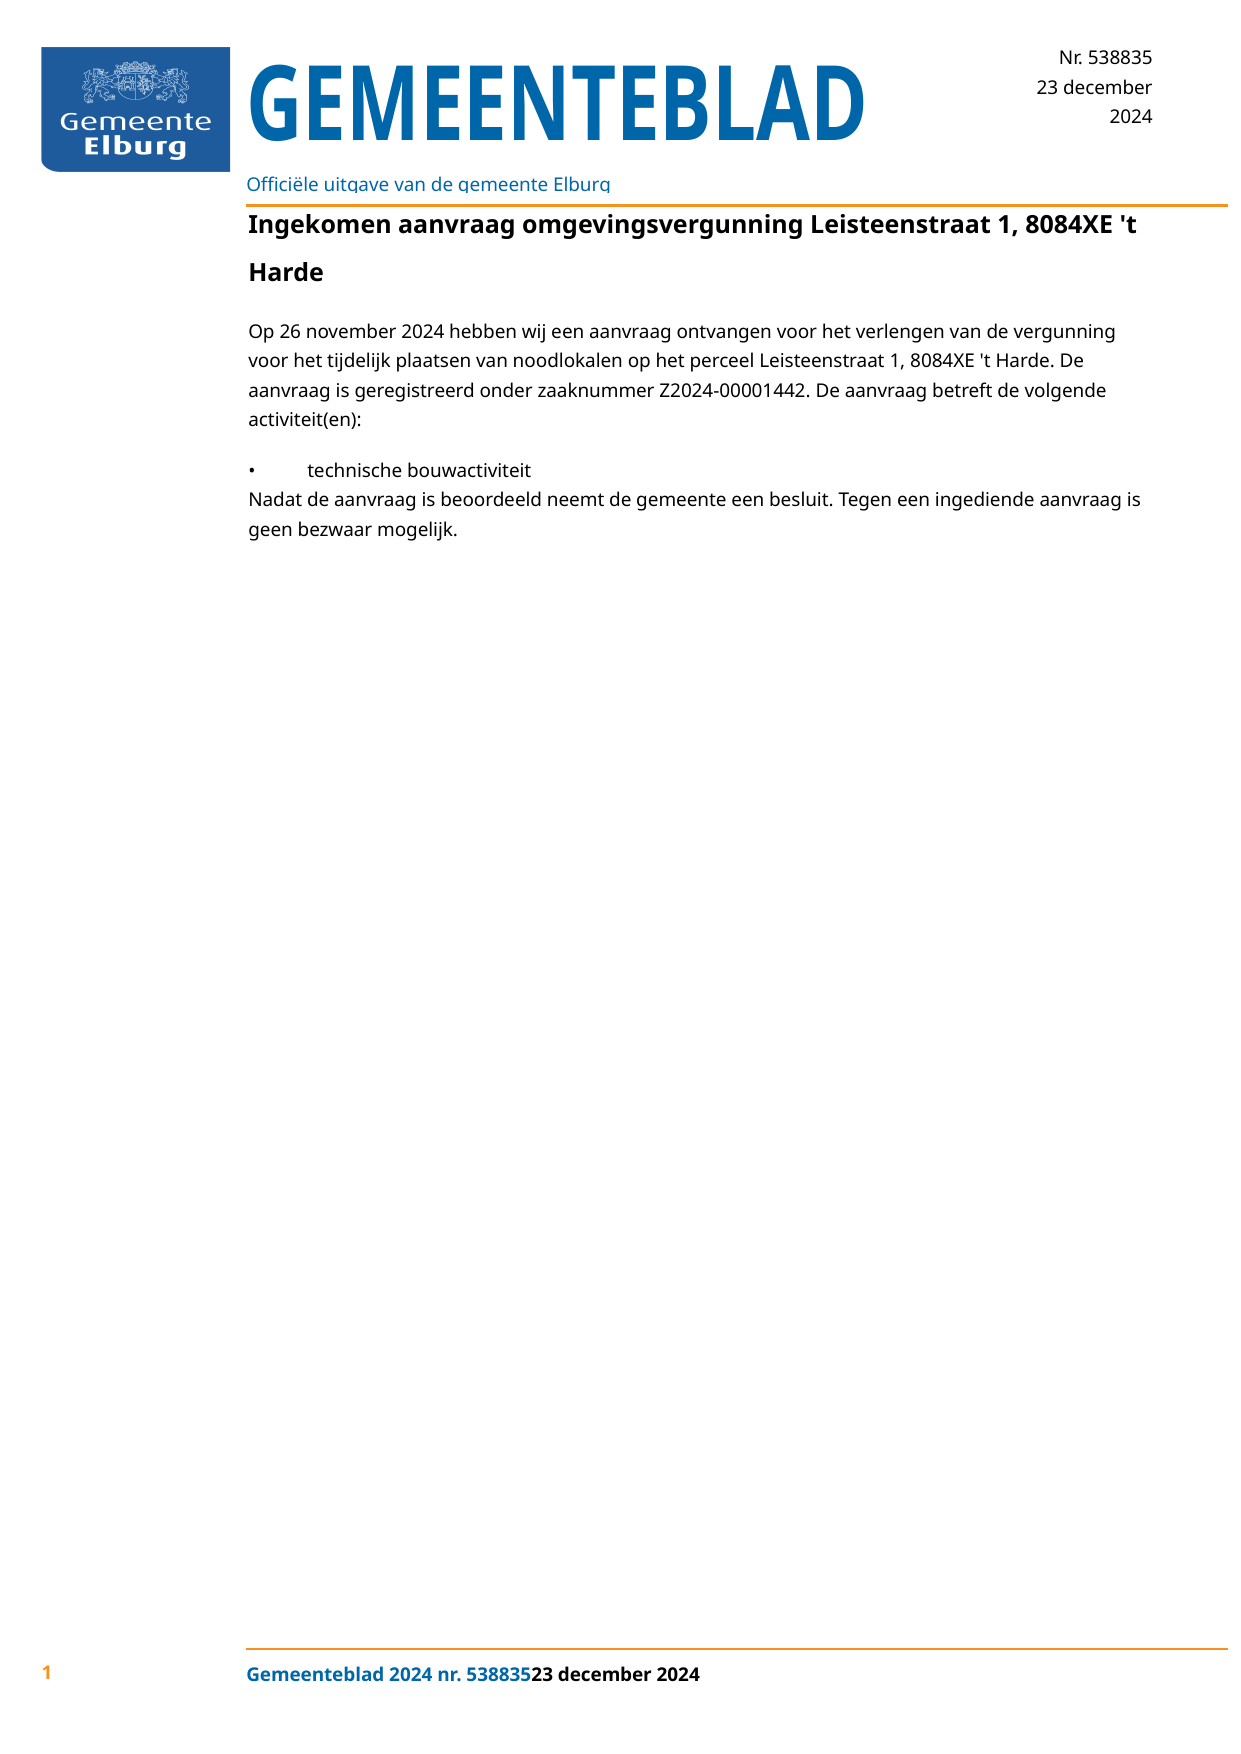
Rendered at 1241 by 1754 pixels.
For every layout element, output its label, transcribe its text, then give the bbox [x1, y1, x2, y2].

text Op 26 november 2024 hebben wij een aanvraag ontvangen voor het verlengen van de vergunning voor het tijdelijk plaatsen van noodlokalen op het perceel Leisteenstraat 1, 8084XE 't Harde. De aanvraag is geregistreerd onder zaaknummer Z2024-00001442. De aanvraag betreft de volgende activiteit(en): [248, 318, 1152, 432]
text Ingekomen aanvraag omgevingsvergunning Leisteenstraat 1, 8084XE 't Harde [248, 207, 1152, 288]
text Nadat de aanvraag is beoordeeld neemt de gemeente een besluit. Tegen een ingediende aanvraag is geen bezwaar mogelijk. [248, 487, 1152, 542]
list technische bouwactiviteit [248, 457, 1152, 483]
picture [41, 47, 231, 172]
